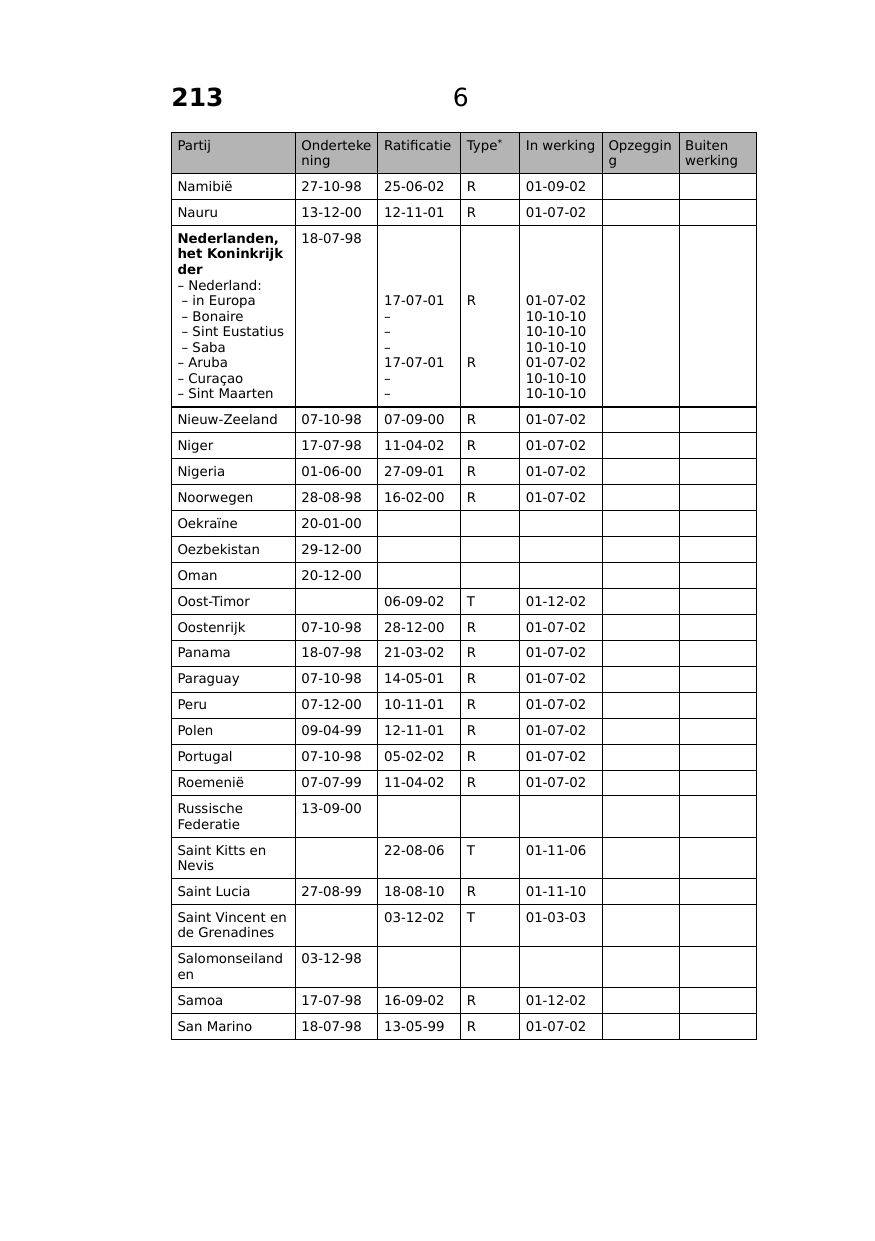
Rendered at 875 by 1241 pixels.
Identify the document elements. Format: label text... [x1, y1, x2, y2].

table_cell 25-06-02 [378, 174, 460, 199]
table_cell [461, 537, 519, 562]
table_cell [603, 511, 679, 536]
table_cell – Sint Eustatius [172, 324, 295, 339]
table_cell 07-09-00 [378, 408, 460, 432]
table_cell R [461, 433, 519, 458]
table_cell 01-07-02 [520, 459, 602, 484]
table_cell [296, 589, 377, 614]
table_cell 01-07-02 [520, 615, 602, 640]
table_cell [680, 947, 756, 987]
table_cell [520, 796, 602, 837]
table_cell [378, 796, 460, 837]
table_cell 07-07-99 [296, 771, 377, 795]
table_cell [680, 879, 756, 904]
table_cell Polen [172, 719, 295, 743]
table_cell 01-07-02 [520, 200, 602, 225]
table_cell Paraguay [172, 667, 295, 692]
table_cell 10-10-10 [520, 324, 602, 339]
table_cell [603, 459, 679, 484]
table_header Partij [172, 133, 295, 173]
table_cell R [461, 615, 519, 640]
table_header Type* [461, 133, 519, 173]
table_cell [680, 745, 756, 769]
table_cell [680, 309, 756, 324]
table_cell [680, 433, 756, 458]
table_cell Russische Federatie [172, 796, 295, 837]
table_cell 12-11-01 [378, 719, 460, 743]
table_cell [680, 693, 756, 718]
table_cell [461, 563, 519, 588]
table_cell [680, 511, 756, 536]
table_cell [603, 615, 679, 640]
table_cell 17-07-01 [378, 355, 460, 371]
table_cell [680, 371, 756, 386]
table_cell [603, 200, 679, 225]
table_cell 01-12-02 [520, 589, 602, 614]
table_cell R [461, 1014, 519, 1039]
table_cell 07-10-98 [296, 408, 377, 432]
table_cell [603, 1014, 679, 1039]
table_cell [680, 988, 756, 1013]
table_cell [603, 563, 679, 588]
table_cell 06-09-02 [378, 589, 460, 614]
table_cell Namibië [172, 174, 295, 199]
table_cell [520, 563, 602, 588]
table_cell [378, 537, 460, 562]
table_cell 10-10-10 [520, 340, 602, 355]
table_cell [680, 324, 756, 339]
table_cell 17-07-98 [296, 988, 377, 1013]
table_cell [461, 340, 519, 355]
table_cell 01-07-02 [520, 771, 602, 795]
table_cell [603, 838, 679, 878]
table_cell [603, 293, 679, 308]
table_cell 22-08-06 [378, 838, 460, 878]
table_cell 20-12-00 [296, 563, 377, 588]
table_cell 17-07-98 [296, 433, 377, 458]
table_cell – Aruba [172, 355, 295, 371]
table_cell [603, 324, 679, 339]
table_cell [680, 459, 756, 484]
table_cell [296, 293, 377, 308]
table_cell [680, 1014, 756, 1039]
table_cell [296, 371, 377, 386]
table_cell [520, 278, 602, 293]
table_cell [680, 667, 756, 692]
table_cell [461, 371, 519, 386]
table_cell 11-04-02 [378, 433, 460, 458]
table_cell 10-10-10 [520, 386, 602, 406]
table_cell [680, 293, 756, 308]
table_cell R [461, 293, 519, 308]
table_cell [680, 386, 756, 406]
table_cell [680, 563, 756, 588]
table_cell 07-10-98 [296, 745, 377, 769]
table_cell [603, 371, 679, 386]
table_cell [461, 278, 519, 293]
table_cell 01-11-06 [520, 838, 602, 878]
table_cell [680, 771, 756, 795]
table_cell 01-09-02 [520, 174, 602, 199]
table_cell [603, 988, 679, 1013]
table_cell R [461, 719, 519, 743]
table_cell R [461, 355, 519, 371]
table_cell 01-07-02 [520, 408, 602, 432]
table_cell [296, 838, 377, 878]
table_cell [520, 226, 602, 277]
table_cell Nieuw-Zeeland [172, 408, 295, 432]
table_cell [603, 309, 679, 324]
table_cell R [461, 745, 519, 769]
table_cell 10-11-01 [378, 693, 460, 718]
table_cell Noorwegen [172, 485, 295, 510]
table_cell – Curaçao [172, 371, 295, 386]
table_cell [603, 641, 679, 666]
table_cell [603, 355, 679, 371]
table_cell [296, 386, 377, 406]
table_cell [603, 278, 679, 293]
table_cell 17-07-01 [378, 293, 460, 308]
table_cell San Marino [172, 1014, 295, 1039]
table_cell [603, 433, 679, 458]
table_cell 01-07-02 [520, 293, 602, 308]
table_cell Roemenië [172, 771, 295, 795]
table_cell [296, 905, 377, 946]
table_cell 01-07-02 [520, 745, 602, 769]
table_cell Salomonseilanden [172, 947, 295, 987]
table_cell R [461, 408, 519, 432]
table_cell [461, 386, 519, 406]
table_cell [603, 174, 679, 199]
table_cell [296, 324, 377, 339]
table_cell Oostenrijk [172, 615, 295, 640]
table_cell [680, 589, 756, 614]
table_cell 01-07-02 [520, 355, 602, 371]
table_cell 18-08-10 [378, 879, 460, 904]
table_cell R [461, 693, 519, 718]
table_cell [603, 905, 679, 946]
table_cell [603, 386, 679, 406]
table_cell Oman [172, 563, 295, 588]
table_cell 05-02-02 [378, 745, 460, 769]
table_cell [680, 796, 756, 837]
table_cell [461, 947, 519, 987]
table_cell 28-12-00 [378, 615, 460, 640]
table_cell Portugal [172, 745, 295, 769]
table_cell 20-01-00 [296, 511, 377, 536]
table_cell [520, 947, 602, 987]
table_cell 09-04-99 [296, 719, 377, 743]
table_cell [680, 641, 756, 666]
table_cell 13-12-00 [296, 200, 377, 225]
table_cell 18-07-98 [296, 1014, 377, 1039]
table_cell 21-03-02 [378, 641, 460, 666]
table_cell [680, 278, 756, 293]
table_cell 18-07-98 [296, 226, 377, 277]
table_cell [461, 511, 519, 536]
table_cell R [461, 879, 519, 904]
table_cell – Saba [172, 340, 295, 355]
table_cell R [461, 200, 519, 225]
table_cell – Sint Maarten [172, 386, 295, 406]
table_cell T [461, 905, 519, 946]
table_cell [378, 511, 460, 536]
table_cell [680, 838, 756, 878]
table_cell [680, 355, 756, 371]
table_cell Oost-Timor [172, 589, 295, 614]
table_cell [296, 278, 377, 293]
table_cell [680, 905, 756, 946]
table_cell 01-03-03 [520, 905, 602, 946]
table_cell [461, 324, 519, 339]
table_cell R [461, 459, 519, 484]
table_header Ratificatie [378, 133, 460, 173]
table_cell 18-07-98 [296, 641, 377, 666]
table_cell [680, 174, 756, 199]
table_cell [603, 879, 679, 904]
table_cell – [378, 371, 460, 386]
table_cell [296, 309, 377, 324]
table_cell [603, 485, 679, 510]
table_cell 10-10-10 [520, 371, 602, 386]
table_cell 07-10-98 [296, 615, 377, 640]
table_cell [520, 511, 602, 536]
table_cell [603, 796, 679, 837]
table_header Ondertekening [296, 133, 377, 173]
table_cell 16-02-00 [378, 485, 460, 510]
table_cell [378, 226, 460, 277]
table_cell 01-07-02 [520, 693, 602, 718]
table_cell 01-07-02 [520, 667, 602, 692]
table_cell 11-04-02 [378, 771, 460, 795]
table_cell [680, 485, 756, 510]
table_cell [603, 589, 679, 614]
table_cell 27-10-98 [296, 174, 377, 199]
table_cell [680, 615, 756, 640]
table_header Opzegging [603, 133, 679, 173]
table_cell T [461, 589, 519, 614]
table_cell R [461, 174, 519, 199]
table_cell 27-08-99 [296, 879, 377, 904]
table_cell Samoa [172, 988, 295, 1013]
table_cell 01-06-00 [296, 459, 377, 484]
table_cell – [378, 340, 460, 355]
table_cell [603, 537, 679, 562]
table_header Buiten werking [680, 133, 756, 173]
table_cell Nederlanden, het Koninkrijk der [172, 226, 295, 277]
table_cell R [461, 988, 519, 1013]
table_cell 01-07-02 [520, 641, 602, 666]
table_cell 12-11-01 [378, 200, 460, 225]
table_cell – in Europa [172, 293, 295, 308]
table_cell [680, 226, 756, 277]
table_cell [603, 771, 679, 795]
table_cell 01-07-02 [520, 485, 602, 510]
table_cell – Bonaire [172, 309, 295, 324]
table_cell Peru [172, 693, 295, 718]
table_cell – [378, 324, 460, 339]
table_header In werking [520, 133, 602, 173]
table_cell [603, 947, 679, 987]
table_cell Saint Lucia [172, 879, 295, 904]
table_cell Saint Vincent en de Grenadines [172, 905, 295, 946]
table_cell [461, 309, 519, 324]
table_cell Oezbekistan [172, 537, 295, 562]
table_cell 01-11-10 [520, 879, 602, 904]
table_cell [680, 719, 756, 743]
table_cell [296, 340, 377, 355]
table_cell [603, 408, 679, 432]
table_cell [680, 537, 756, 562]
table_cell [603, 340, 679, 355]
table_cell 07-12-00 [296, 693, 377, 718]
table_cell 29-12-00 [296, 537, 377, 562]
table_cell 28-08-98 [296, 485, 377, 510]
table_cell [520, 537, 602, 562]
table_cell Nigeria [172, 459, 295, 484]
table_cell [680, 200, 756, 225]
table_cell [461, 796, 519, 837]
table_cell 01-07-02 [520, 719, 602, 743]
table_cell [603, 667, 679, 692]
table_cell [296, 355, 377, 371]
table_cell [680, 408, 756, 432]
table_cell 03-12-98 [296, 947, 377, 987]
table_cell 01-07-02 [520, 1014, 602, 1039]
table_cell [378, 563, 460, 588]
table_cell – Nederland: [172, 278, 295, 293]
table_cell R [461, 641, 519, 666]
table_cell [603, 693, 679, 718]
table_cell Panama [172, 641, 295, 666]
table_cell [603, 719, 679, 743]
table_cell R [461, 485, 519, 510]
table_cell 27-09-01 [378, 459, 460, 484]
table_cell [603, 226, 679, 277]
table_cell R [461, 771, 519, 795]
table_cell R [461, 667, 519, 692]
table_cell 13-05-99 [378, 1014, 460, 1039]
table_cell T [461, 838, 519, 878]
table_cell 13-09-00 [296, 796, 377, 837]
table_cell 10-10-10 [520, 309, 602, 324]
table_cell Niger [172, 433, 295, 458]
table_cell [680, 340, 756, 355]
table_cell 01-07-02 [520, 433, 602, 458]
table_cell Nauru [172, 200, 295, 225]
table_cell – [378, 309, 460, 324]
table_cell – [378, 386, 460, 406]
table_cell Oekraïne [172, 511, 295, 536]
table_cell 07-10-98 [296, 667, 377, 692]
table_cell Saint Kitts en Nevis [172, 838, 295, 878]
table_cell [603, 745, 679, 769]
table_cell [378, 278, 460, 293]
table_cell [378, 947, 460, 987]
table_cell 14-05-01 [378, 667, 460, 692]
table_cell [461, 226, 519, 277]
table_cell 03-12-02 [378, 905, 460, 946]
table_cell 16-09-02 [378, 988, 460, 1013]
table_cell 01-12-02 [520, 988, 602, 1013]
